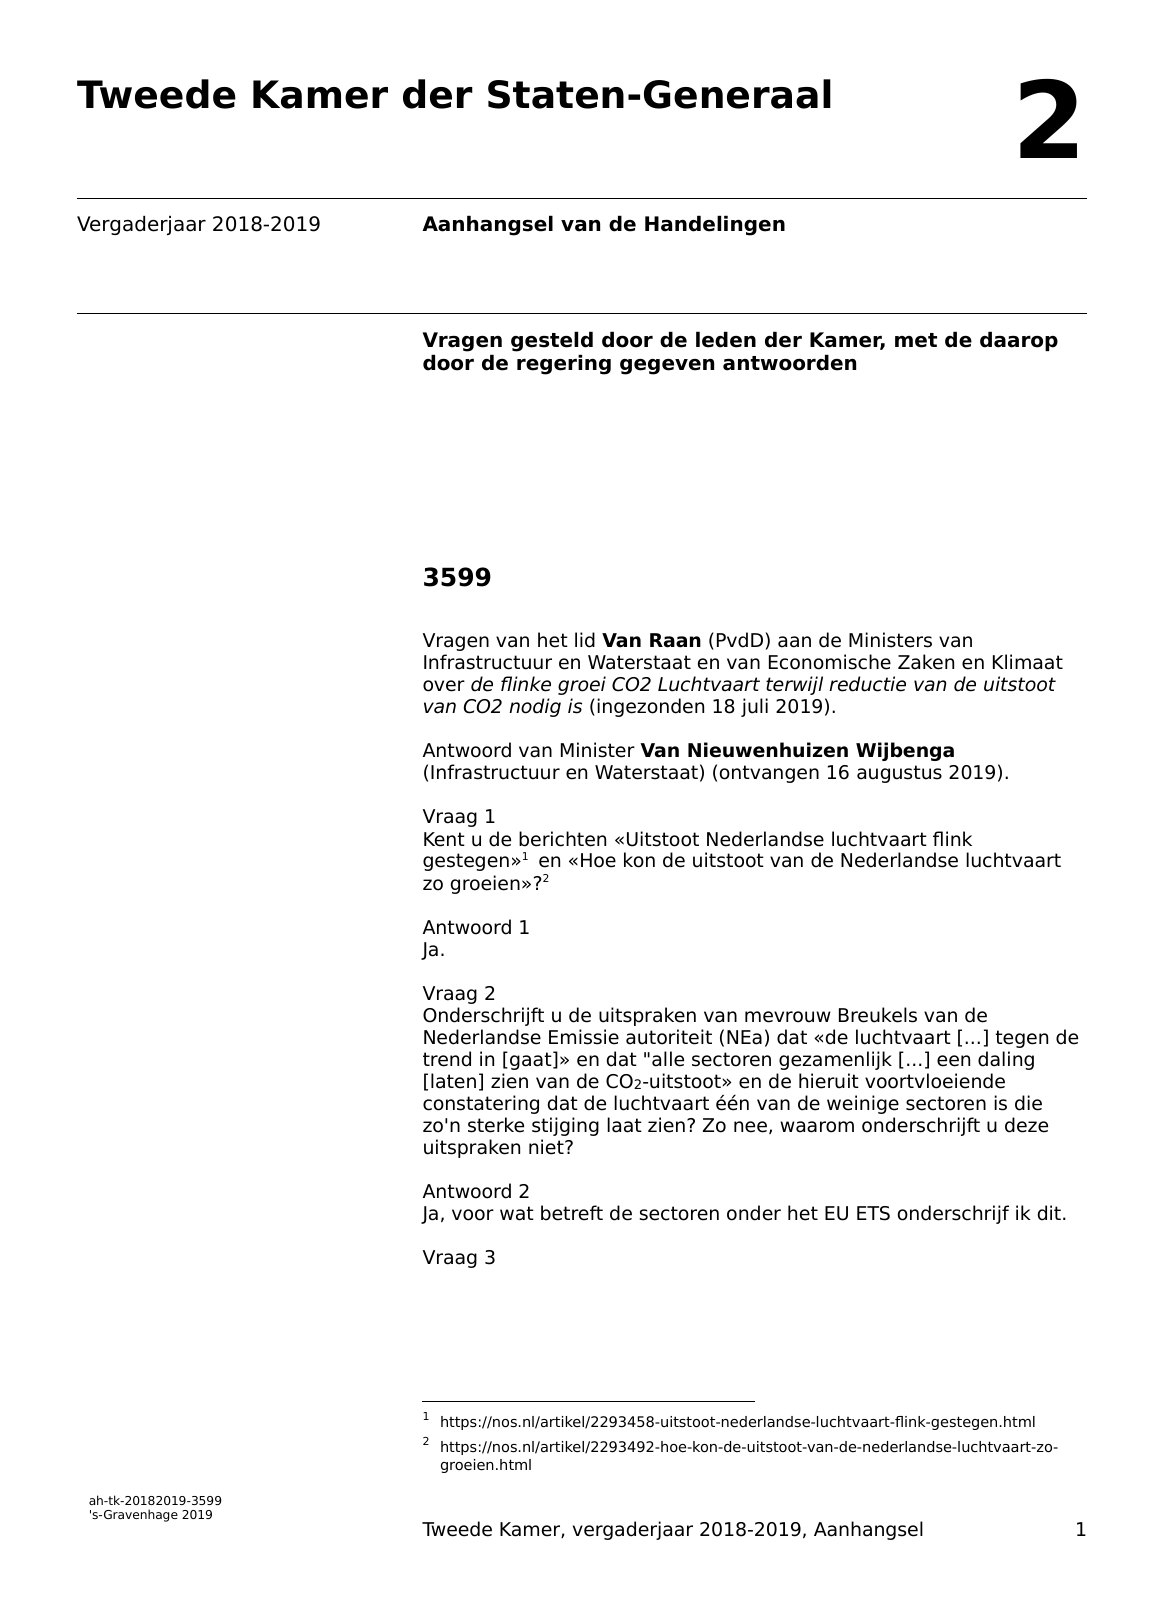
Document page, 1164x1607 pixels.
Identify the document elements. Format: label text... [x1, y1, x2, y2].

table_cell Aanhangsel van de Handelingen [422, 199, 1087, 313]
table_cell Vergaderjaar 2018-2019 [77, 199, 422, 313]
text Vraag 3 [422, 1247, 1087, 1269]
text Ja. [422, 938, 1087, 961]
table_cell Vragen gesteld door de leden der Kamer, met de daarop door de regering gegeven antwoorden [422, 314, 1087, 375]
table_header 2 [886, 59, 1087, 198]
text 3599 [422, 563, 1087, 592]
text Vragen van het lid Van Raan (PvdD) aan de Ministers van Infrastructuur en Waterstaat en van Economische Zaken en Klimaat over de flinke groei CO2 Luchtvaart terwijl reductie van de uitstoot van CO2 nodig is (ingezonden 18 juli 2019). [422, 630, 1087, 718]
text Antwoord 1 [422, 917, 1087, 938]
text Vraag 2 [422, 983, 1087, 1005]
text Onderschrijft u de uitspraken van mevrouw Breukels van de Nederlandse Emissie autoriteit (NEa) dat «de luchtvaart [...] tegen de trend in [gaat]» en dat "alle sectoren gezamenlijk [...] een daling [laten] zien van de CO2-uitstoot» en de hieruit voortvloeiende constatering dat de luchtvaart één van de weinige sectoren is die zo'n sterke stijging laat zien? Zo nee, waarom onderschrijft u deze uitspraken niet? [422, 1005, 1087, 1158]
text Ja, voor wat betreft de sectoren onder het EU ETS onderschrijf ik dit. [422, 1203, 1087, 1225]
text 's-Gravenhage 2019 [88, 1508, 323, 1522]
table_header Tweede Kamer der Staten-Generaal [77, 59, 886, 198]
table_cell [77, 314, 422, 375]
text Kent u de berichten «Uitstoot Nederlandse luchtvaart flink gestegen» en «Hoe kon de uitstoot van de Nederlandse luchtvaart zo groeien»? [422, 828, 1087, 894]
text Antwoord 2 [422, 1181, 1087, 1203]
text https://nos.nl/artikel/2293458-uitstoot-nederlandse-luchtvaart-flink-gestegen.html [422, 1410, 1087, 1432]
text Vraag 1 [422, 806, 1087, 828]
text ah-tk-20182019-3599 [88, 1494, 323, 1508]
text https://nos.nl/artikel/2293492-hoe-kon-de-uitstoot-van-de-nederlandse-luchtvaart-zo-groeien.html [422, 1435, 1087, 1474]
text Antwoord van Minister Van Nieuwenhuizen Wijbenga (Infrastructuur en Waterstaat) (ontvangen 16 augustus 2019). [422, 740, 1087, 784]
